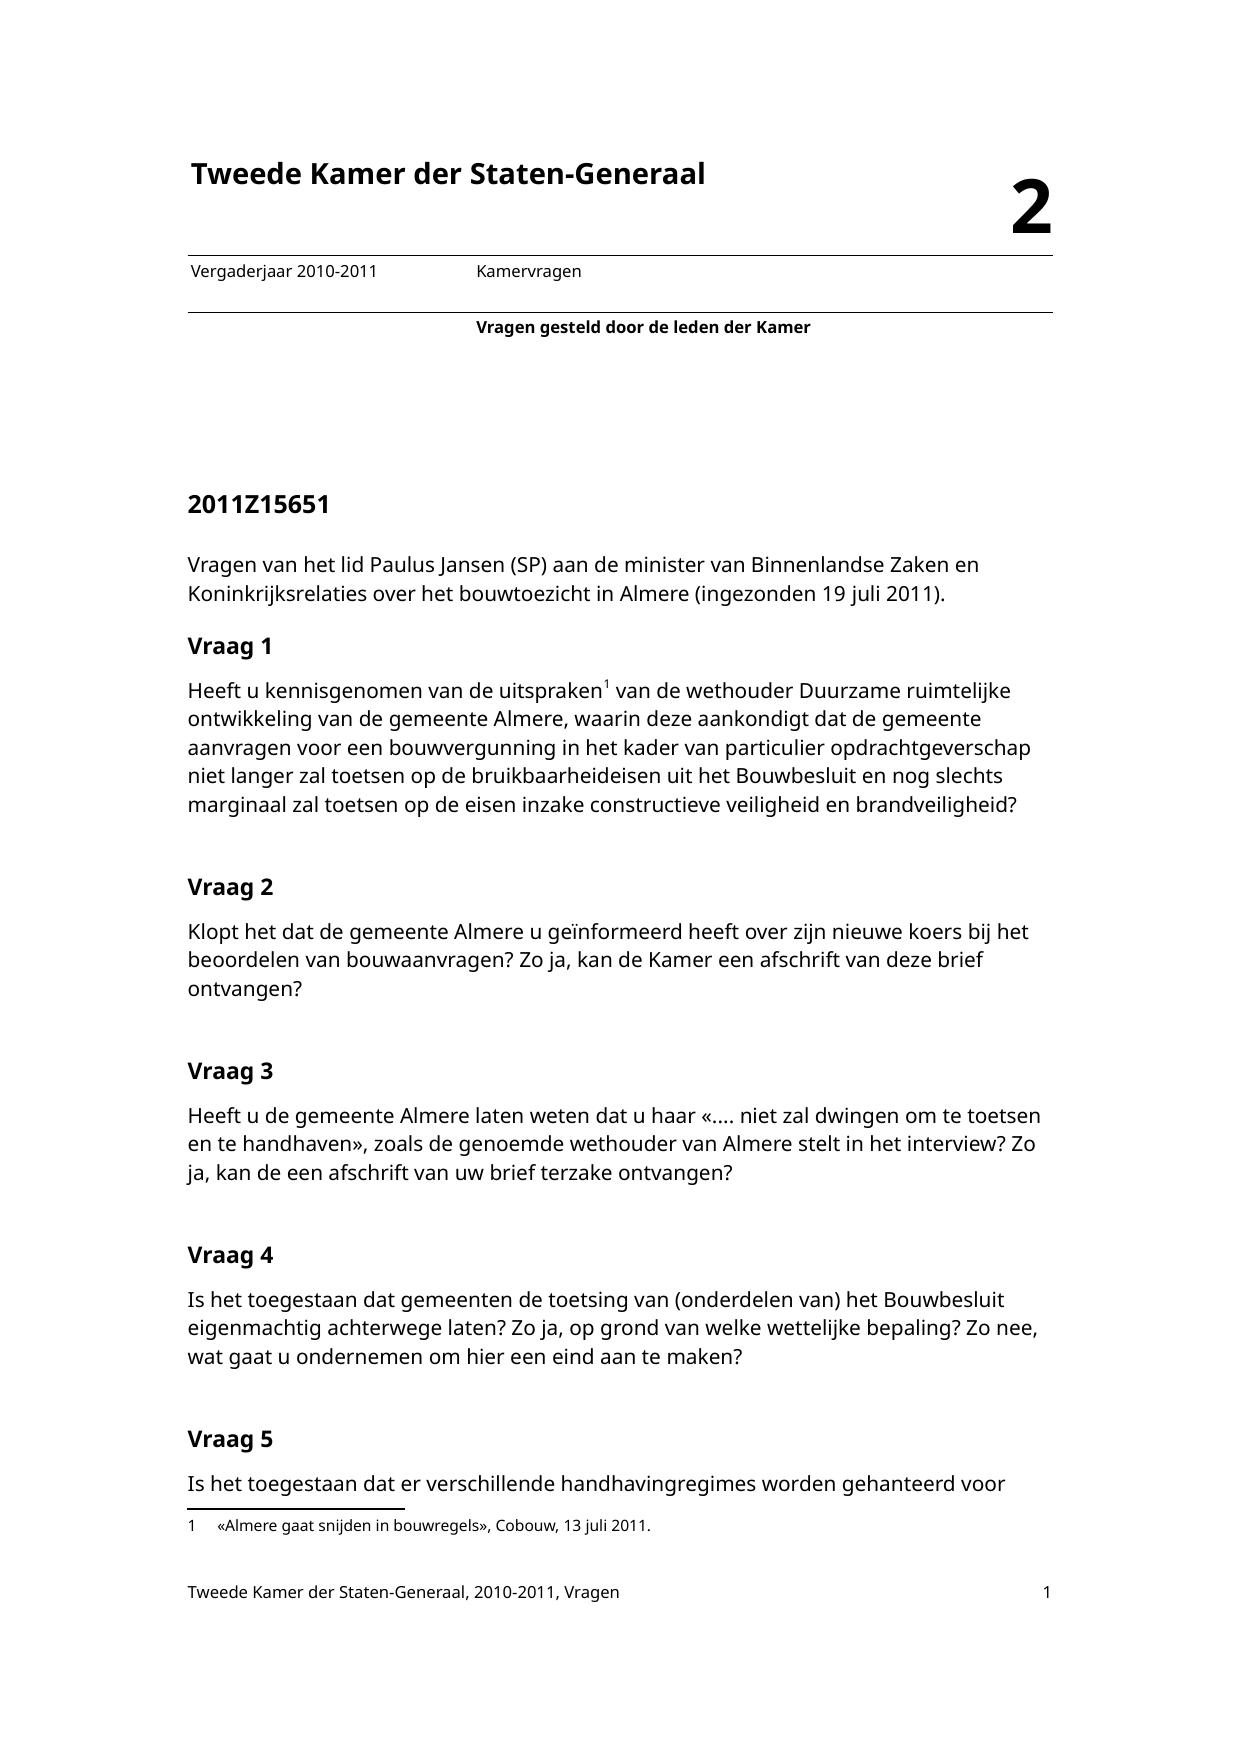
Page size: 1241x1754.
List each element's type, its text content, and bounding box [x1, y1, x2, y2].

text Heeft u de gemeente Almere laten weten dat u haar «.... niet zal dwingen om te toetsen en te handhaven», zoals de genoemde wethouder van Almere stelt in het interview? Zo ja, kan de een afschrift van uw brief terzake ontvangen? [187, 1101, 1053, 1186]
text Klopt het dat de gemeente Almere u geïnformeerd heeft over zijn nieuwe koers bij het beoordelen van bouwaanvragen? Zo ja, kan de Kamer een afschrift van deze brief ontvangen? [187, 917, 1053, 1002]
table_header 2 [880, 150, 1053, 255]
table_cell Vragen gesteld door de leden der Kamer [473, 313, 1053, 339]
text Is het toegestaan dat gemeenten de toetsing van (onderdelen van) het Bouwbesluit eigenmachtig achterwege laten? Zo ja, op grond van welke wettelijke bepaling? Zo nee, wat gaat u ondernemen om hier een eind aan te maken? [187, 1285, 1053, 1370]
subtitle Vraag 5 [187, 1423, 1053, 1454]
table_header Tweede Kamer der Staten-Generaal [188, 150, 879, 255]
subtitle Vraag 3 [187, 1055, 1053, 1086]
text Is het toegestaan dat er verschillende handhavingregimes worden gehanteerd voor [187, 1469, 1053, 1497]
table_cell Vergaderjaar 2010-2011 [188, 256, 473, 312]
subtitle Vraag 1 [187, 630, 1053, 661]
table_cell Kamervragen [473, 256, 1053, 312]
text Vragen van het lid Paulus Jansen (SP) aan de minister van Binnenlandse Zaken en Koninkrijksrelaties over het bouwtoezicht in Almere (ingezonden 19 juli 2011). [187, 550, 1053, 607]
text 2011Z15651 [187, 487, 1053, 521]
table_cell [188, 313, 473, 339]
subtitle Vraag 4 [187, 1239, 1053, 1270]
text Heeft u kennisgenomen van de uitspraken van de wethouder Duurzame ruimtelijke ontwikkeling van de gemeente Almere, waarin deze aankondigt dat de gemeente aanvragen voor een bouwvergunning in het kader van particulier opdrachtgeverschap niet langer zal toetsen op de bruikbaarheideisen uit het Bouwbesluit en nog slechts marginaal zal toetsen op de eisen inzake constructieve veiligheid en brandveiligheid? [187, 676, 1053, 818]
subtitle Vraag 2 [187, 871, 1053, 902]
text «Almere gaat snijden in bouwregels», Cobouw, 13 juli 2011. [187, 1508, 1053, 1536]
